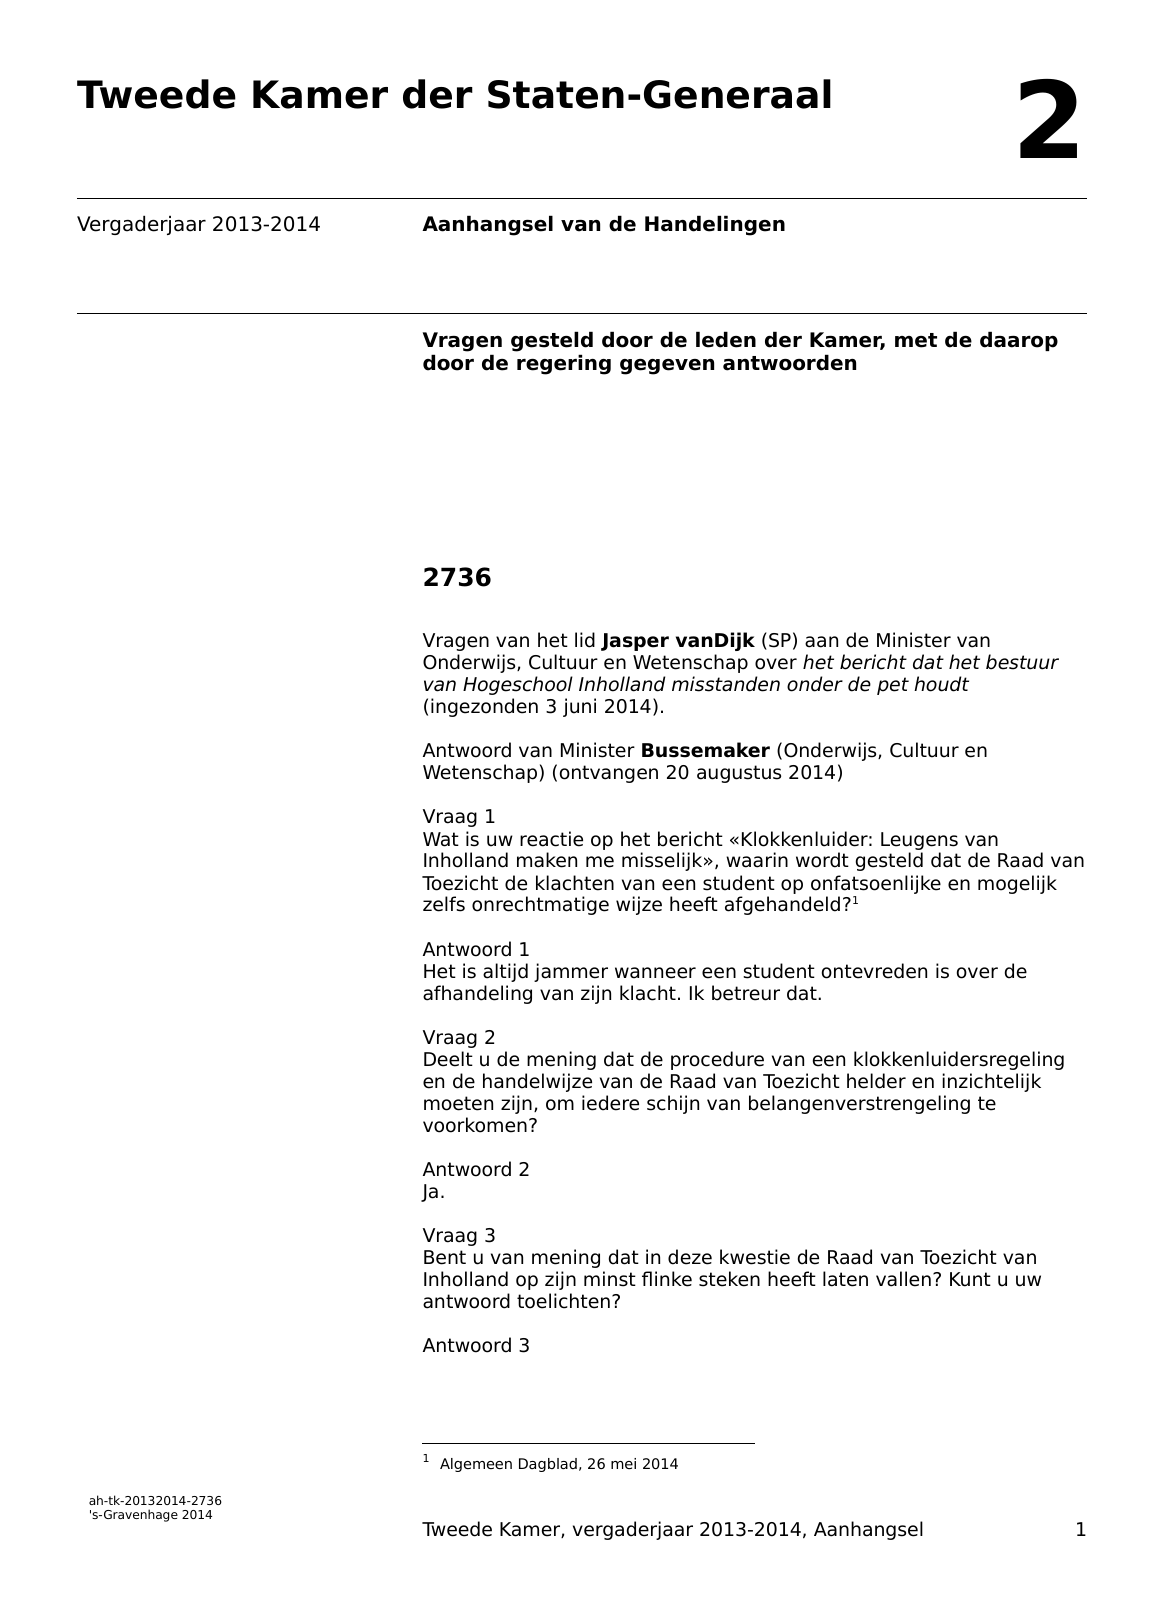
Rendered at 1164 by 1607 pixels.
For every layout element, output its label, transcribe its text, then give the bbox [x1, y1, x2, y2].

table_cell Vragen gesteld door de leden der Kamer, met de daarop door de regering gegeven antwoorden [422, 314, 1087, 375]
table_cell [77, 314, 422, 375]
text Wat is uw reactie op het bericht «Klokkenluider: Leugens van Inholland maken me misselijk», waarin wordt gesteld dat de Raad van Toezicht de klachten van een student op onfatsoenlijke en mogelijk zelfs onrechtmatige wijze heeft afgehandeld? [422, 828, 1087, 916]
text Antwoord van Minister Bussemaker (Onderwijs, Cultuur en Wetenschap) (ontvangen 20 augustus 2014) [422, 740, 1087, 784]
table_cell Vergaderjaar 2013-2014 [77, 199, 422, 313]
text Antwoord 1 [422, 938, 1087, 961]
table_header 2 [886, 59, 1087, 198]
text Algemeen Dagblad, 26 mei 2014 [422, 1452, 1087, 1474]
text Antwoord 3 [422, 1335, 1087, 1357]
table_header Tweede Kamer der Staten-Generaal [77, 59, 886, 198]
text 2736 [422, 563, 1087, 592]
text Vraag 1 [422, 806, 1087, 828]
text Deelt u de mening dat de procedure van een klokkenluidersregeling en de handelwijze van de Raad van Toezicht helder en inzichtelijk moeten zijn, om iedere schijn van belangenverstrengeling te voorkomen? [422, 1049, 1087, 1137]
text Het is altijd jammer wanneer een student ontevreden is over de afhandeling van zijn klacht. Ik betreur dat. [422, 961, 1087, 1004]
text ah-tk-20132014-2736 [88, 1494, 323, 1508]
text Vragen van het lid Jasper vanDijk (SP) aan de Minister van Onderwijs, Cultuur en Wetenschap over het bericht dat het bestuur van Hogeschool Inholland misstanden onder de pet houdt (ingezonden 3 juni 2014). [422, 630, 1087, 718]
text Antwoord 2 [422, 1159, 1087, 1181]
table_cell Aanhangsel van de Handelingen [422, 199, 1087, 313]
text Vraag 3 [422, 1225, 1087, 1247]
text Vraag 2 [422, 1027, 1087, 1049]
text 's-Gravenhage 2014 [88, 1508, 323, 1522]
text Bent u van mening dat in deze kwestie de Raad van Toezicht van Inholland op zijn minst flinke steken heeft laten vallen? Kunt u uw antwoord toelichten? [422, 1247, 1087, 1313]
text Ja. [422, 1181, 1087, 1203]
